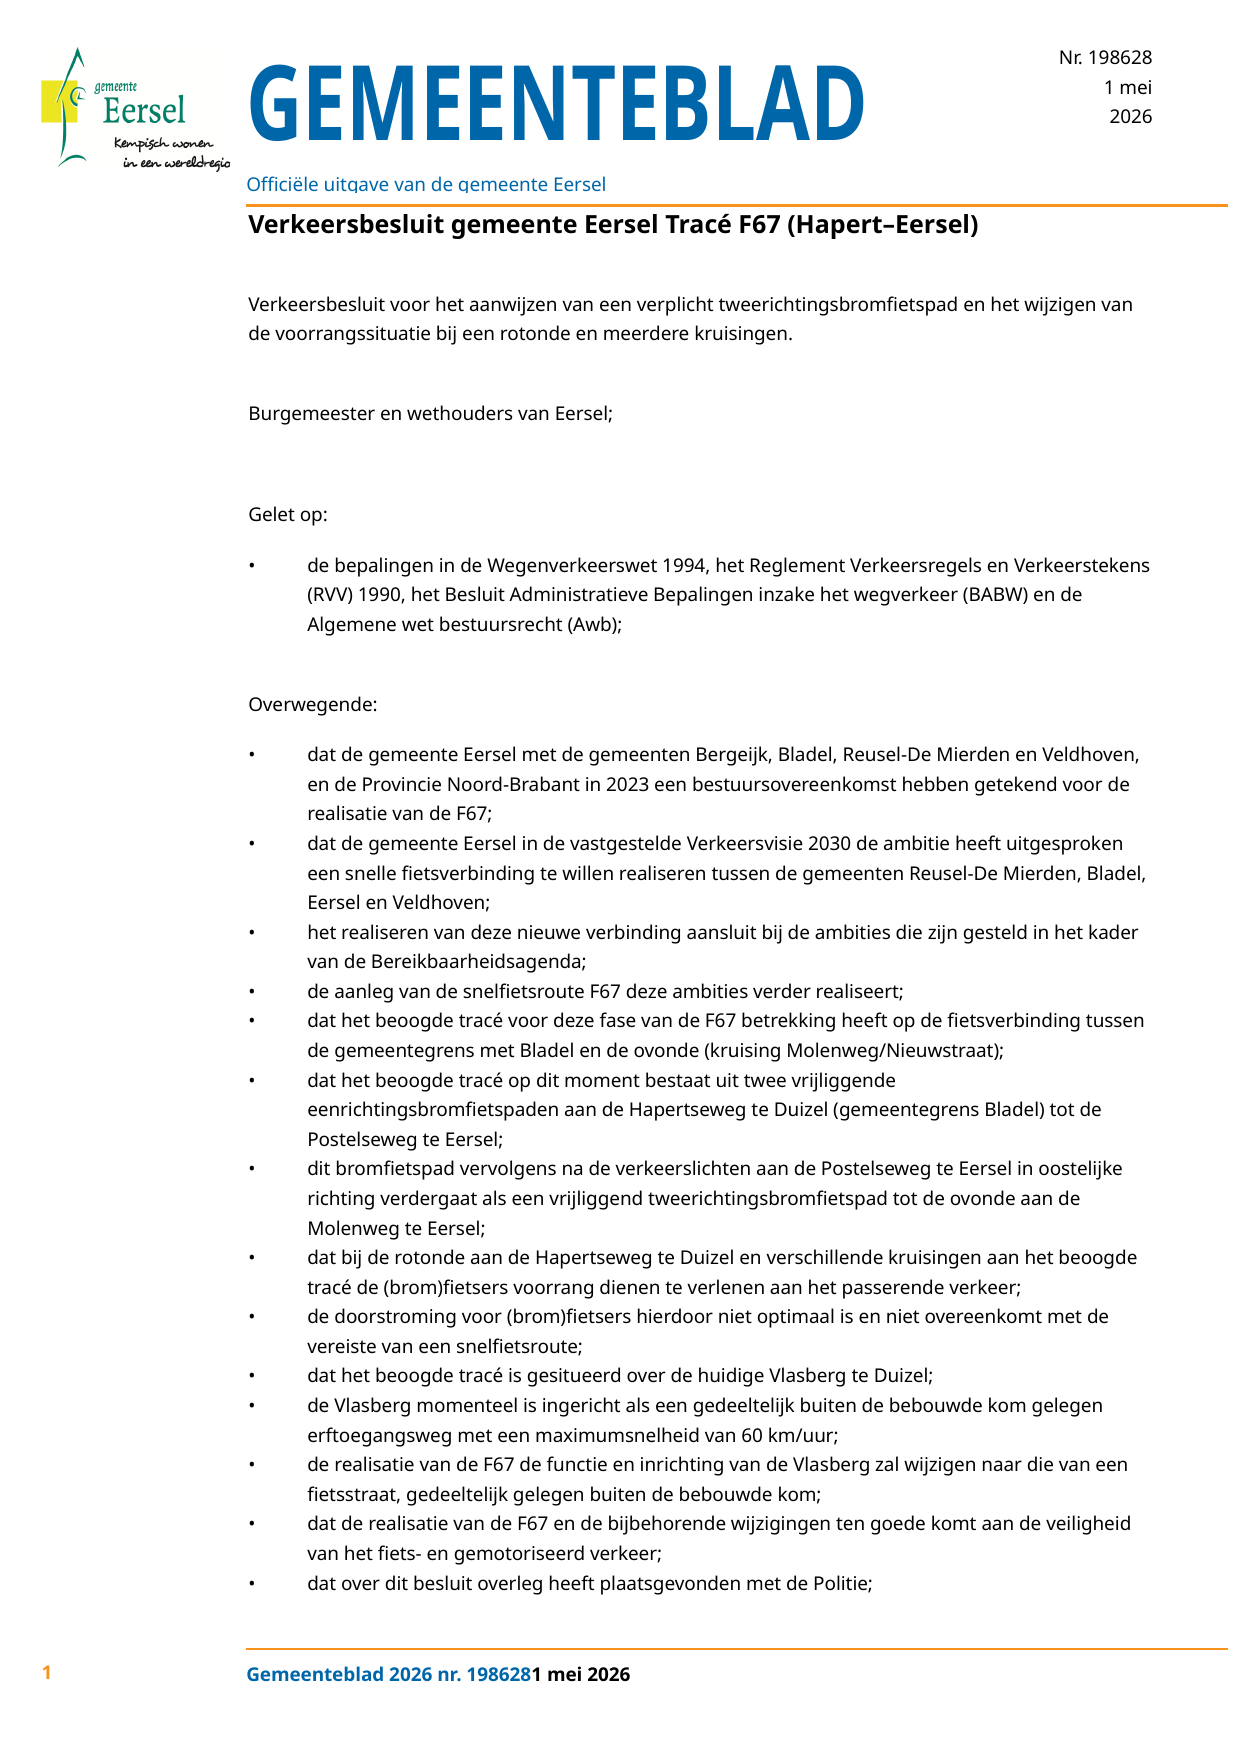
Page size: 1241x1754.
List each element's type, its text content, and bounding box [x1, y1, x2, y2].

text Verkeersbesluit voor het aanwijzen van een verplicht tweerichtingsbromfietspad en het wijzigen van de voorrangssituatie bij een rotonde en meerdere kruisingen. [248, 291, 1152, 346]
picture [41, 47, 231, 172]
list dat het beoogde tracé op dit moment bestaat uit twee vrijliggende eenrichtingsbromfietspaden aan de Hapertseweg te Duizel (gemeentegrens Bladel) tot de Postelseweg te Eersel; [248, 1067, 1152, 1152]
list dat over dit besluit overleg heeft plaatsgevonden met de Politie; [248, 1570, 1152, 1596]
list dat het beoogde tracé voor deze fase van de F67 betrekking heeft op de fietsverbinding tussen de gemeentegrens met Bladel en de ovonde (kruising Molenweg/Nieuwstraat); [248, 1008, 1152, 1063]
list dat bij de rotonde aan de Hapertseweg te Duizel en verschillende kruisingen aan het beoogde tracé de (brom)fietsers voorrang dienen te verlenen aan het passerende verkeer; [248, 1244, 1152, 1300]
list de Vlasberg momenteel is ingericht als een gedeeltelijk buiten de bebouwde kom gelegen erftoegangsweg met een maximumsnelheid van 60 km/uur; [248, 1392, 1152, 1448]
list het realiseren van deze nieuwe verbinding aansluit bij de ambities die zijn gesteld in het kader van de Bereikbaarheidsagenda; [248, 919, 1152, 974]
list de realisatie van de F67 de functie en inrichting van de Vlasberg zal wijzigen naar die van een fietsstraat, gedeeltelijk gelegen buiten de bebouwde kom; [248, 1451, 1152, 1507]
list dat de gemeente Eersel met de gemeenten Bergeijk, Bladel, Reusel-De Mierden en Veldhoven, en de Provincie Noord-Brabant in 2023 een bestuursovereenkomst hebben getekend voor de realisatie van de F67; [248, 741, 1152, 826]
list dit bromfietspad vervolgens na de verkeerslichten aan de Postelseweg te Eersel in oostelijke richting verdergaat als een vrijliggend tweerichtingsbromfietspad tot de ovonde aan de Molenweg te Eersel; [248, 1156, 1152, 1241]
text Verkeersbesluit gemeente Eersel Tracé F67 (Hapert–Eersel) [248, 207, 1152, 241]
list dat de gemeente Eersel in de vastgestelde Verkeersvisie 2030 de ambitie heeft uitgesproken een snelle fietsverbinding te willen realiseren tussen de gemeenten Reusel-De Mierden, Bladel, Eersel en Veldhoven; [248, 830, 1152, 915]
list de bepalingen in de Wegenverkeerswet 1994, het Reglement Verkeersregels en Verkeerstekens (RVV) 1990, het Besluit Administratieve Bepalingen inzake het wegverkeer (BABW) en de Algemene wet bestuursrecht (Awb); [248, 552, 1152, 637]
text Overwegende: [248, 691, 1152, 717]
list de aanleg van de snelfietsroute F67 deze ambities verder realiseert; [248, 978, 1152, 1004]
text Burgemeester en wethouders van Eersel; [248, 401, 1152, 426]
list de doorstroming voor (brom)fietsers hierdoor niet optimaal is en niet overeenkomt met de vereiste van een snelfietsroute; [248, 1303, 1152, 1359]
list dat het beoogde tracé is gesitueerd over de huidige Vlasberg te Duizel; [248, 1363, 1152, 1388]
list dat de realisatie van de F67 en de bijbehorende wijzigingen ten goede komt aan de veiligheid van het fiets- en gemotoriseerd verkeer; [248, 1511, 1152, 1566]
text Gelet op: [248, 501, 1152, 527]
